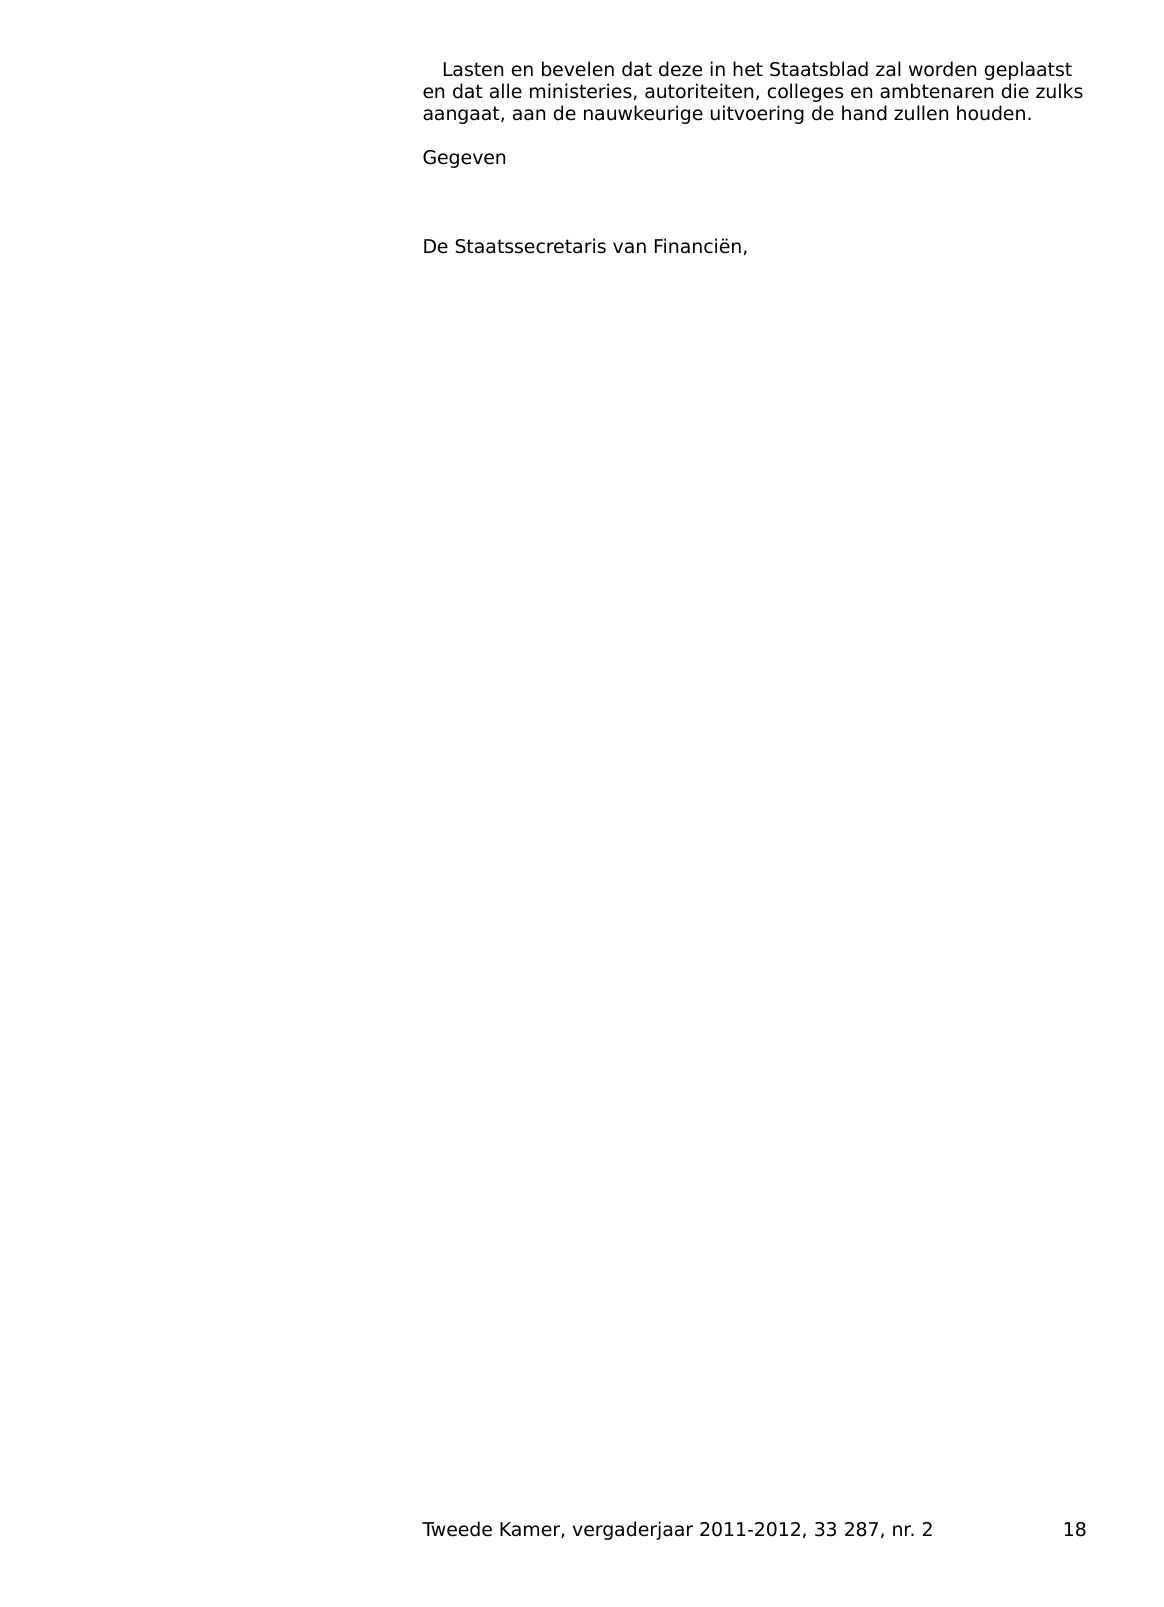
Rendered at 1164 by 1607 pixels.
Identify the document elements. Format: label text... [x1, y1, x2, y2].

text Lasten en bevelen dat deze in het Staatsblad zal worden geplaatst en dat alle ministeries, autoriteiten, colleges en ambtenaren die zulks aangaat, aan de nauwkeurige uitvoering de hand zullen houden. [422, 59, 1087, 125]
text Gegeven [422, 147, 1087, 169]
text De Staatssecretaris van Financiën, [422, 236, 1087, 258]
